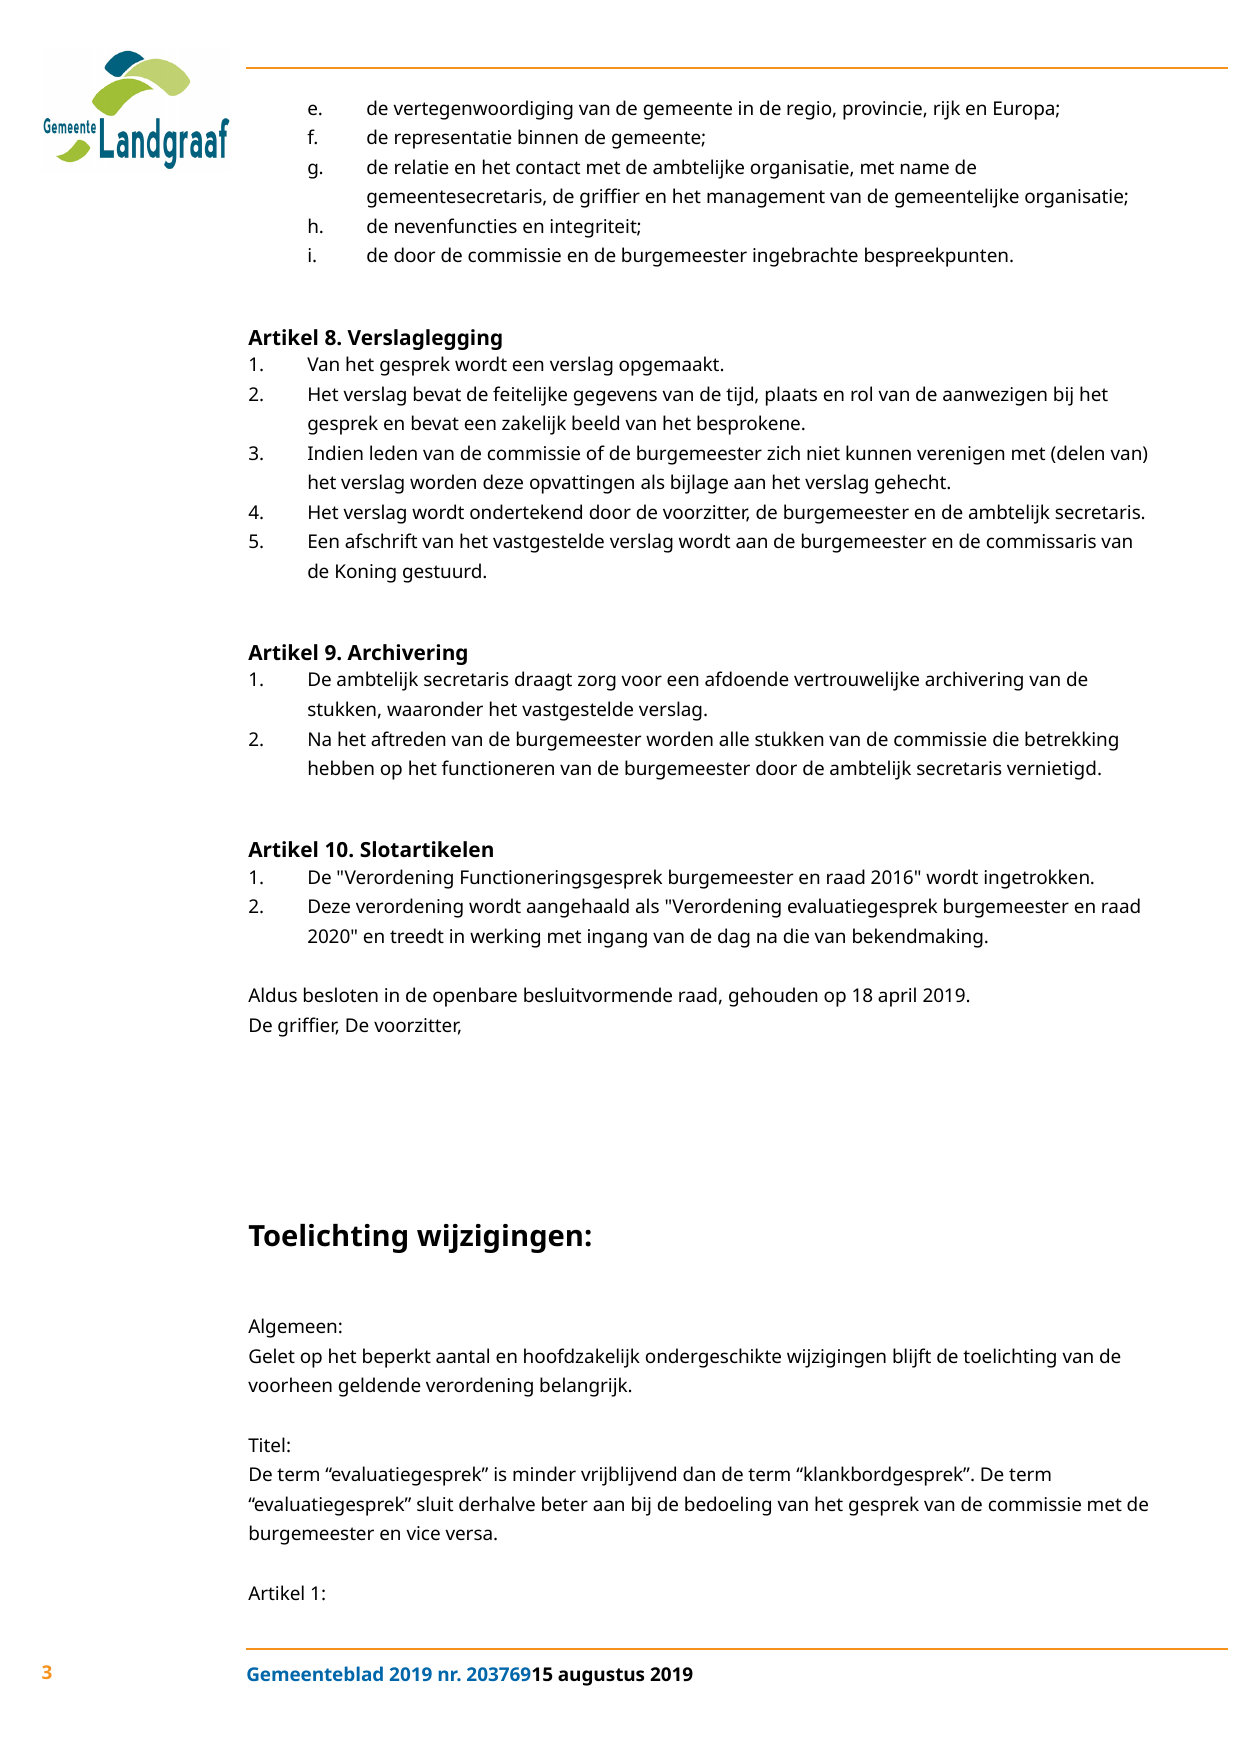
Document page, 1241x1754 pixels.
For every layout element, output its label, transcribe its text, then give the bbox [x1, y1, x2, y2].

text Artikel 1: [248, 1580, 1152, 1605]
list Het verslag bevat de feitelijke gegevens van de tijd, plaats en rol van de aanwezigen bij het gesprek en bevat een zakelijk beeld van het besprokene. [248, 381, 1152, 436]
list Het verslag wordt ondertekend door de voorzitter, de burgemeester en de ambtelijk secretaris. [248, 499, 1152, 525]
text Artikel 8. Verslaglegging [248, 323, 1152, 351]
list Van het gesprek wordt een verslag opgemaakt. [248, 351, 1152, 377]
text Titel: [248, 1432, 1152, 1457]
picture [41, 47, 231, 172]
list Deze verordening wordt aangehaald als "Verordening evaluatiegesprek burgemeester en raad 2020" en treedt in werking met ingang van de dag na die van bekendmaking. [248, 893, 1152, 949]
list de vertegenwoordiging van de gemeente in de regio, provincie, rijk en Europa; [307, 95, 1152, 121]
text Gelet op het beperkt aantal en hoofdzakelijk ondergeschikte wijzigingen blijft de toelichting van de voorheen geldende verordening belangrijk. [248, 1343, 1152, 1398]
text De term “evaluatiegesprek” is minder vrijblijvend dan de term “klankbordgesprek”. De term “evaluatiegesprek” sluit derhalve beter aan bij de bedoeling van het gesprek van de commissie met de burgemeester en vice versa. [248, 1461, 1152, 1546]
list Indien leden van de commissie of de burgemeester zich niet kunnen verenigen met (delen van) het verslag worden deze opvattingen als bijlage aan het verslag gehecht. [248, 440, 1152, 495]
text De griffier, De voorzitter, [248, 1012, 1152, 1037]
text Algemeen: [248, 1313, 1152, 1339]
list de representatie binnen de gemeente; [307, 124, 1152, 150]
text Toelichting wijzigingen: [248, 1215, 1152, 1255]
text Artikel 9. Archivering [248, 638, 1152, 667]
list de door de commissie en de burgemeester ingebrachte bespreekpunten. [307, 243, 1152, 268]
list De ambtelijk secretaris draagt zorg voor een afdoende vertrouwelijke archivering van de stukken, waaronder het vastgestelde verslag. [248, 667, 1152, 722]
list De "Verordening Functioneringsgesprek burgemeester en raad 2016" wordt ingetrokken. [248, 864, 1152, 889]
list Na het aftreden van de burgemeester worden alle stukken van de commissie die betrekking hebben op het functioneren van de burgemeester door de ambtelijk secretaris vernietigd. [248, 726, 1152, 781]
list de nevenfuncties en integriteit; [307, 213, 1152, 239]
text Artikel 10. Slotartikelen [248, 835, 1152, 864]
text Aldus besloten in de openbare besluitvormende raad, gehouden op 18 april 2019. [248, 982, 1152, 1008]
list de relatie en het contact met de ambtelijke organisatie, met name de gemeentesecretaris, de griffier en het management van de gemeentelijke organisatie; [307, 154, 1152, 209]
list Een afschrift van het vastgestelde verslag wordt aan de burgemeester en de commissaris van de Koning gestuurd. [248, 529, 1152, 584]
